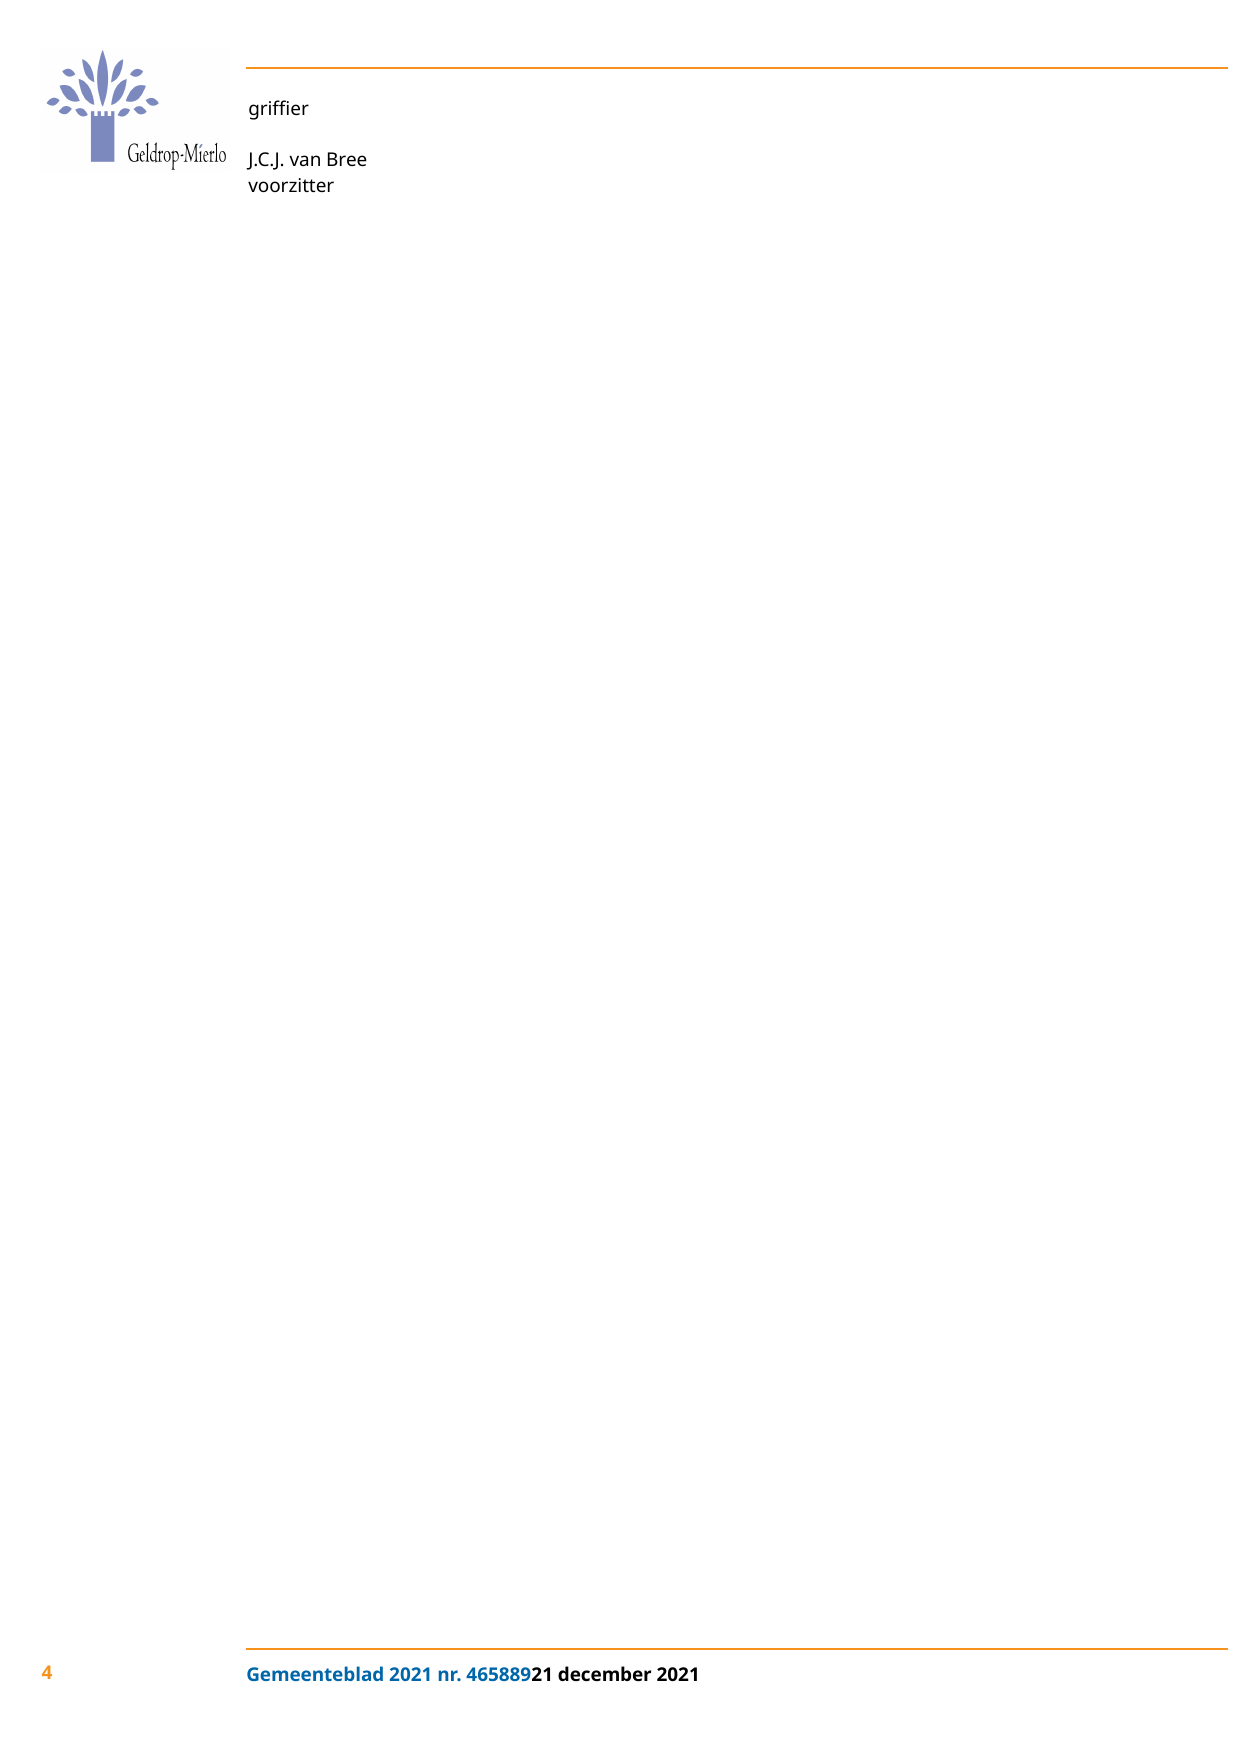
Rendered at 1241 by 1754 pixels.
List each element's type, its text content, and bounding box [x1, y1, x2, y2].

picture [41, 47, 231, 172]
text voorzitter [248, 172, 1152, 198]
text J.C.J. van Bree [248, 146, 1152, 172]
text griffier [248, 95, 1152, 121]
